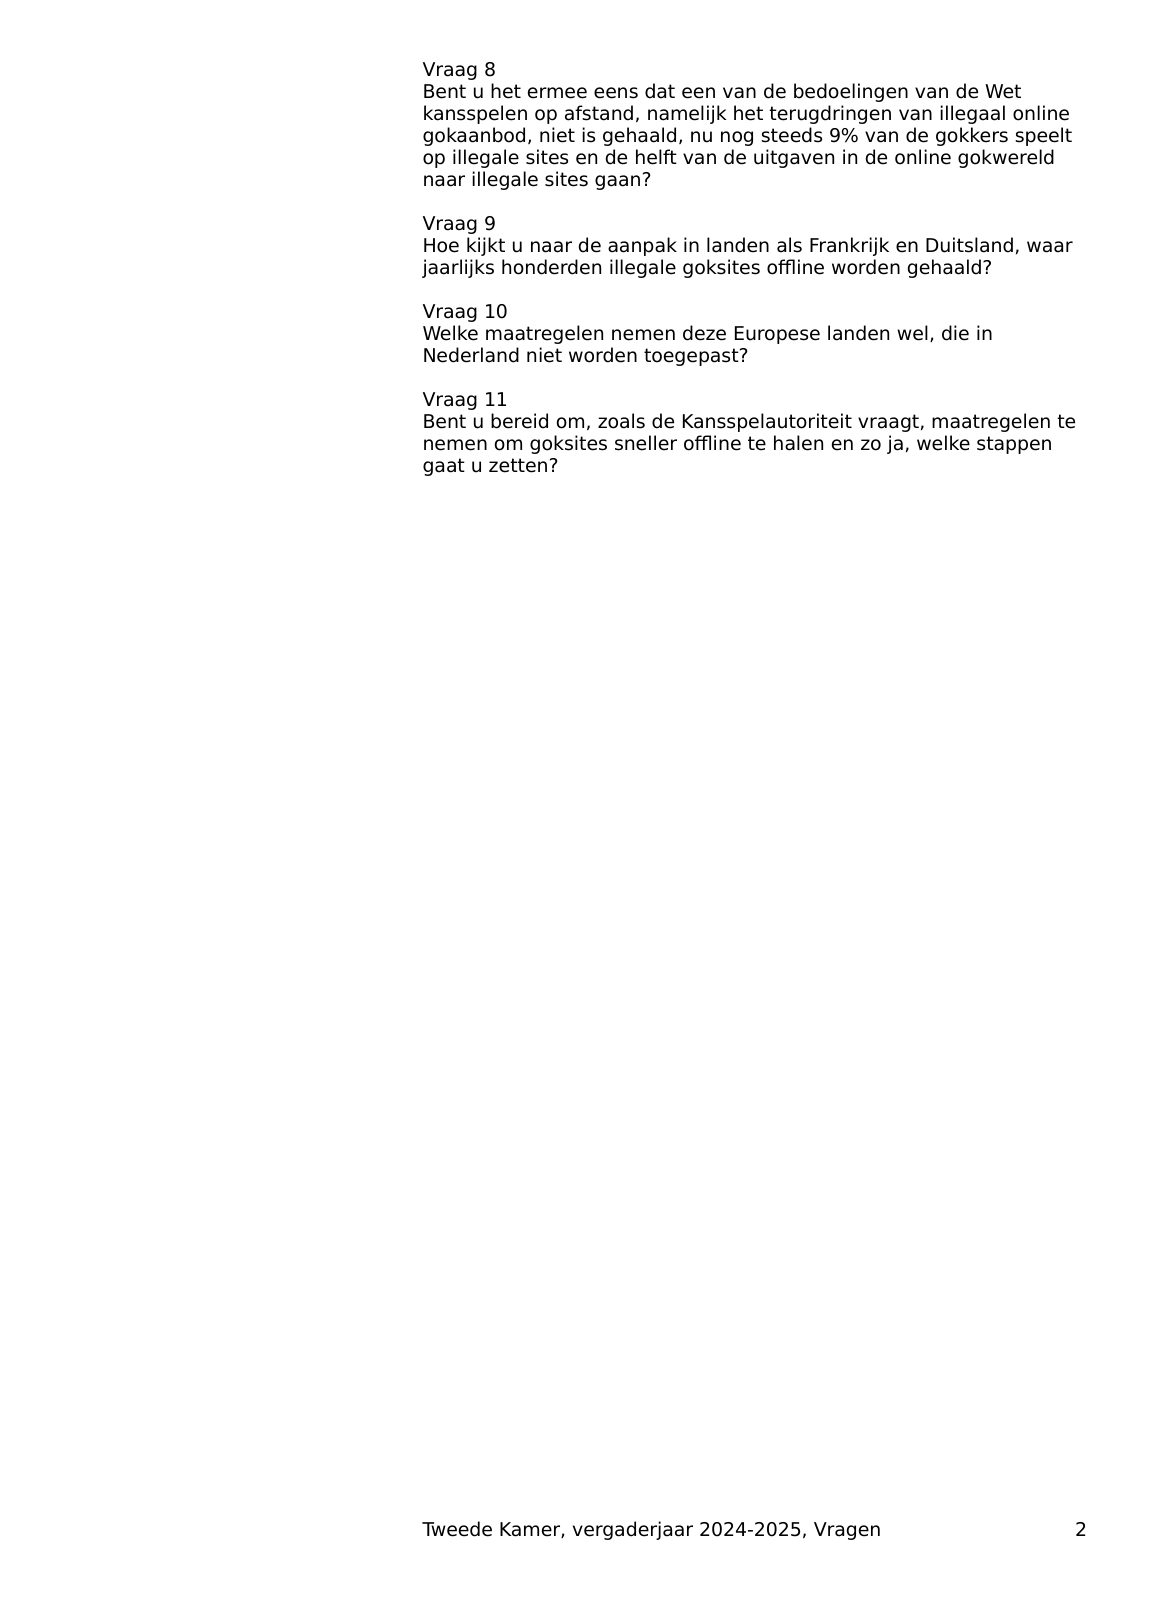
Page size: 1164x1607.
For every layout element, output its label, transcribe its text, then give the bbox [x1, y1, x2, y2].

text Welke maatregelen nemen deze Europese landen wel, die in Nederland niet worden toegepast? [422, 323, 1087, 367]
text Bent u het ermee eens dat een van de bedoelingen van de Wet kansspelen op afstand, namelijk het terugdringen van illegaal online gokaanbod, niet is gehaald, nu nog steeds 9% van de gokkers speelt op illegale sites en de helft van de uitgaven in de online gokwereld naar illegale sites gaan? [422, 81, 1087, 191]
text Vraag 11 [422, 389, 1087, 411]
text Vraag 10 [422, 301, 1087, 323]
text Bent u bereid om, zoals de Kansspelautoriteit vraagt, maatregelen te nemen om goksites sneller offline te halen en zo ja, welke stappen gaat u zetten? [422, 411, 1087, 477]
text Hoe kijkt u naar de aanpak in landen als Frankrijk en Duitsland, waar jaarlijks honderden illegale goksites offline worden gehaald? [422, 235, 1087, 279]
text Vraag 9 [422, 213, 1087, 235]
text Vraag 8 [422, 59, 1087, 81]
